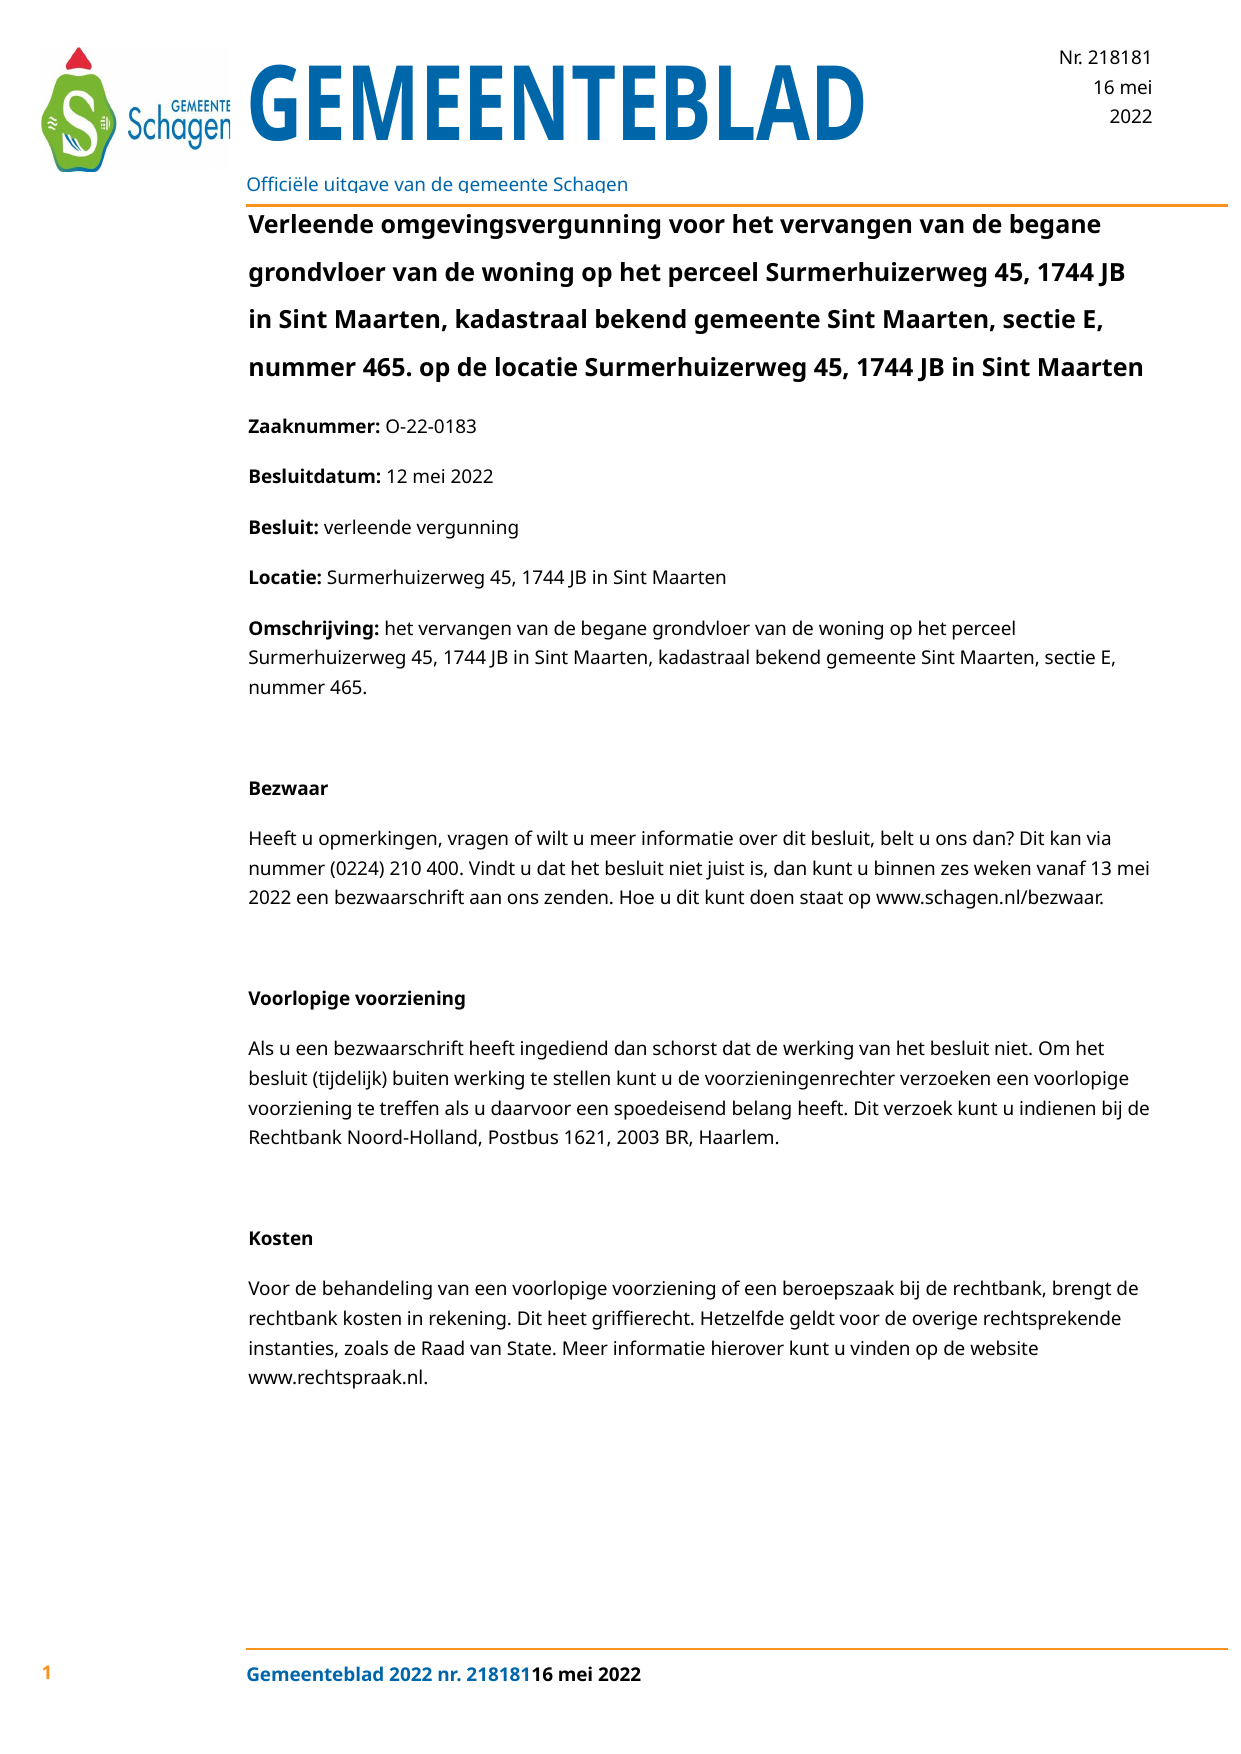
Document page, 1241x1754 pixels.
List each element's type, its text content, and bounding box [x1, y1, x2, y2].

text Voor de behandeling van een voorlopige voorziening of een beroepszaak bij de rechtbank, brengt de rechtbank kosten in rekening. Dit heet griffierecht. Hetzelfde geldt voor de overige rechtsprekende instanties, zoals de Raad van State. Meer informatie hierover kunt u vinden op de website www.rechtspraak.nl. [248, 1276, 1152, 1390]
text Als u een bezwaarschrift heeft ingediend dan schorst dat de werking van het besluit niet. Om het besluit (tijdelijk) buiten werking te stellen kunt u de voorzieningenrechter verzoeken een voorlopige voorziening te treffen als u daarvoor een spoedeisend belang heeft. Dit verzoek kunt u indienen bij de Rechtbank Noord-Holland, Postbus 1621, 2003 BR, Haarlem. [248, 1036, 1152, 1150]
text Omschrijving: het vervangen van de begane grondvloer van de woning op het perceel Surmerhuizerweg 45, 1744 JB in Sint Maarten, kadastraal bekend gemeente Sint Maarten, sectie E, nummer 465. [248, 615, 1152, 700]
text Verleende omgevingsvergunning voor het vervangen van de begane grondvloer van de woning op het perceel Surmerhuizerweg 45, 1744 JB in Sint Maarten, kadastraal bekend gemeente Sint Maarten, sectie E, nummer 465. op de locatie Surmerhuizerweg 45, 1744 JB in Sint Maarten [248, 207, 1152, 384]
text Zaaknummer: O-22-0183 [248, 413, 1152, 439]
text Kosten [248, 1225, 1152, 1251]
picture [41, 47, 231, 172]
text Besluitdatum: 12 mei 2022 [248, 463, 1152, 489]
text Voorlopige voorziening [248, 985, 1152, 1011]
text Heeft u opmerkingen, vragen of wilt u meer informatie over dit besluit, belt u ons dan? Dit kan via nummer (0224) 210 400. Vindt u dat het besluit niet juist is, dan kunt u binnen zes weken vanaf 13 mei 2022 een bezwaarschrift aan ons zenden. Hoe u dit kunt doen staat op www.schagen.nl/bezwaar. [248, 825, 1152, 910]
text Locatie: Surmerhuizerweg 45, 1744 JB in Sint Maarten [248, 564, 1152, 590]
text Bezwaar [248, 775, 1152, 801]
text Besluit: verleende vergunning [248, 514, 1152, 540]
